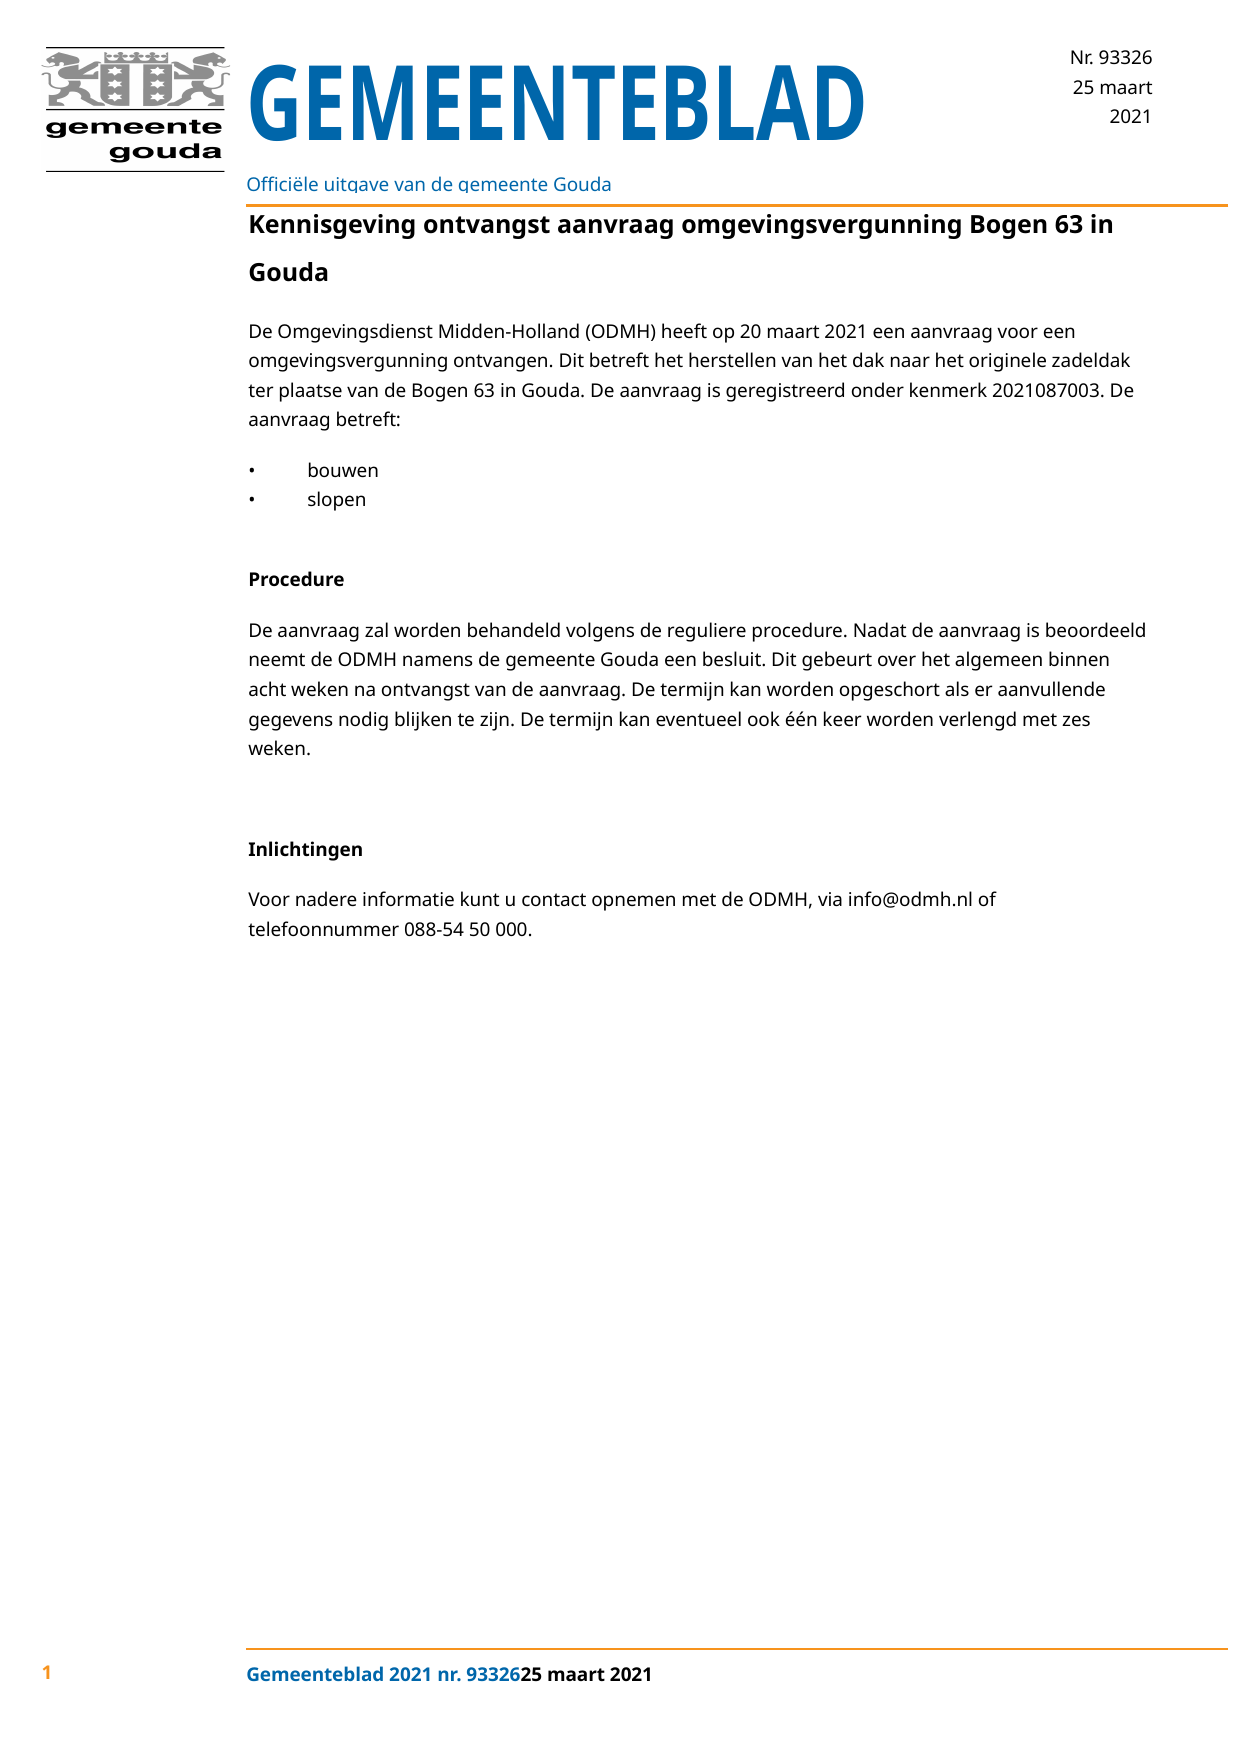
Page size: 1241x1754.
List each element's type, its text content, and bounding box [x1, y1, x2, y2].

text Procedure [248, 567, 1152, 592]
text Inlichtingen [248, 836, 1152, 862]
text De Omgevingsdienst Midden-Holland (ODMH) heeft op 20 maart 2021 een aanvraag voor een omgevingsvergunning ontvangen. Dit betreft het herstellen van het dak naar het originele zadeldak ter plaatse van de Bogen 63 in Gouda. De aanvraag is geregistreerd onder kenmerk 2021087003. De aanvraag betreft: [248, 318, 1152, 432]
text Kennisgeving ontvangst aanvraag omgevingsvergunning Bogen 63 in Gouda [248, 207, 1152, 288]
picture [41, 47, 231, 172]
list bouwen [248, 457, 1152, 483]
list slopen [248, 487, 1152, 512]
text De aanvraag zal worden behandeld volgens de reguliere procedure. Nadat de aanvraag is beoordeeld neemt de ODMH namens de gemeente Gouda een besluit. Dit gebeurt over het algemeen binnen acht weken na ontvangst van de aanvraag. De termijn kan worden opgeschort als er aanvullende gegevens nodig blijken te zijn. De termijn kan eventueel ook één keer worden verlengd met zes weken. [248, 617, 1152, 761]
text Voor nadere informatie kunt u contact opnemen met de ODMH, via info@odmh.nl of telefoonnummer 088-54 50 000. [248, 887, 1152, 942]
